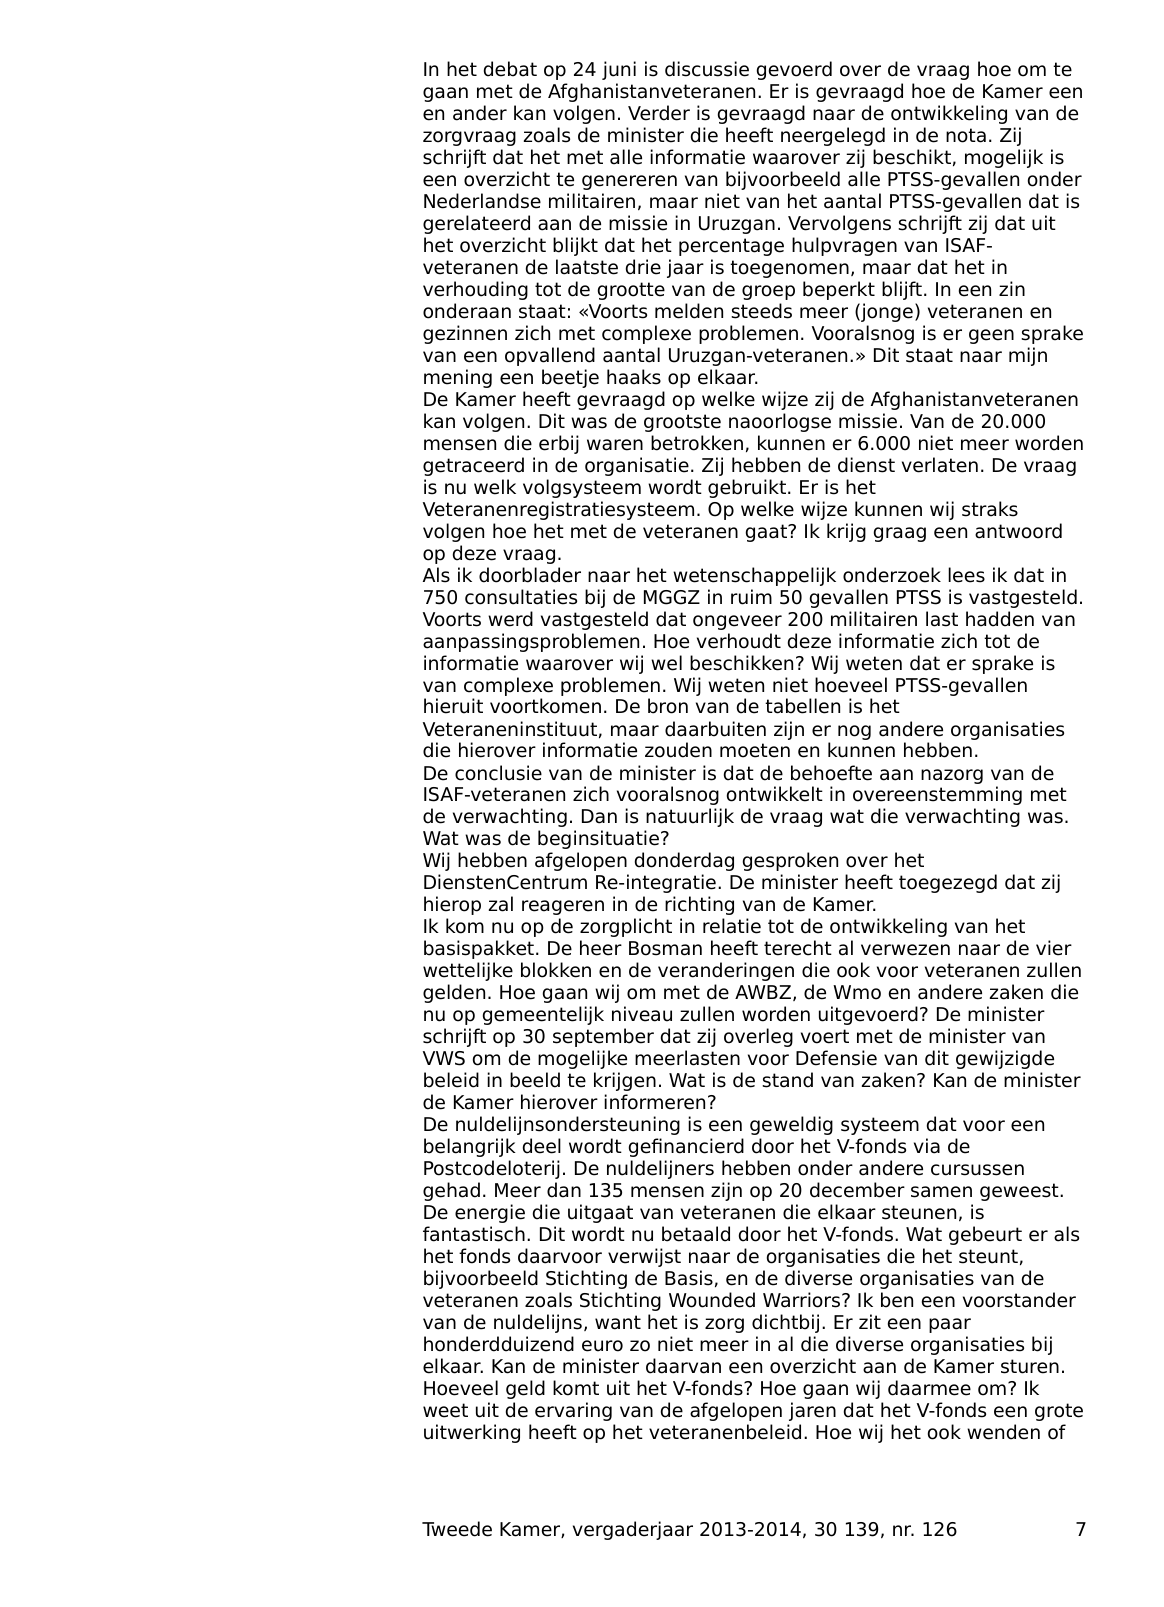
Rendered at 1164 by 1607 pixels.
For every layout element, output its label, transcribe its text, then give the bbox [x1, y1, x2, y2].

text De Kamer heeft gevraagd op welke wijze zij de Afghanistanveteranen kan volgen. Dit was de grootste naoorlogse missie. Van de 20.000 mensen die erbij waren betrokken, kunnen er 6.000 niet meer worden getraceerd in de organisatie. Zij hebben de dienst verlaten. De vraag is nu welk volgsysteem wordt gebruikt. Er is het Veteranenregistratiesysteem. Op welke wijze kunnen wij straks volgen hoe het met de veteranen gaat? Ik krijg graag een antwoord op deze vraag. [422, 389, 1087, 564]
text Wij hebben afgelopen donderdag gesproken over het DienstenCentrum Re-integratie. De minister heeft toegezegd dat zij hierop zal reageren in de richting van de Kamer. [422, 850, 1087, 916]
text Ik kom nu op de zorgplicht in relatie tot de ontwikkeling van het basispakket. De heer Bosman heeft terecht al verwezen naar de vier wettelijke blokken en de veranderingen die ook voor veteranen zullen gelden. Hoe gaan wij om met de AWBZ, de Wmo en andere zaken die nu op gemeentelijk niveau zullen worden uitgevoerd? De minister schrijft op 30 september dat zij overleg voert met de minister van VWS om de mogelijke meerlasten voor Defensie van dit gewijzigde beleid in beeld te krijgen. Wat is de stand van zaken? Kan de minister de Kamer hierover informeren? [422, 916, 1087, 1114]
text Als ik doorblader naar het wetenschappelijk onderzoek lees ik dat in 750 consultaties bij de MGGZ in ruim 50 gevallen PTSS is vastgesteld. Voorts werd vastgesteld dat ongeveer 200 militairen last hadden van aanpassingsproblemen. Hoe verhoudt deze informatie zich tot de informatie waarover wij wel beschikken? Wij weten dat er sprake is van complexe problemen. Wij weten niet hoeveel PTSS-gevallen hieruit voortkomen. De bron van de tabellen is het Veteraneninstituut, maar daarbuiten zijn er nog andere organisaties die hierover informatie zouden moeten en kunnen hebben. [422, 564, 1087, 762]
text De conclusie van de minister is dat de behoefte aan nazorg van de ISAF-veteranen zich vooralsnog ontwikkelt in overeenstemming met de verwachting. Dan is natuurlijk de vraag wat die verwachting was. Wat was de beginsituatie? [422, 762, 1087, 850]
text De nuldelijnsondersteuning is een geweldig systeem dat voor een belangrijk deel wordt gefinancierd door het V-fonds via de Postcodeloterij. De nuldelijners hebben onder andere cursussen gehad. Meer dan 135 mensen zijn op 20 december samen geweest. De energie die uitgaat van veteranen die elkaar steunen, is fantastisch. Dit wordt nu betaald door het V-fonds. Wat gebeurt er als het fonds daarvoor verwijst naar de organisaties die het steunt, bijvoorbeeld Stichting de Basis, en de diverse organisaties van de veteranen zoals Stichting Wounded Warriors? Ik ben een voorstander van de nuldelijns, want het is zorg dichtbij. Er zit een paar honderdduizend euro zo niet meer in al die diverse organisaties bij elkaar. Kan de minister daarvan een overzicht aan de Kamer sturen. Hoeveel geld komt uit het V-fonds? Hoe gaan wij daarmee om? Ik weet uit de ervaring van de afgelopen jaren dat het V-fonds een grote uitwerking heeft op het veteranenbeleid. Hoe wij het ook wenden of [422, 1114, 1087, 1444]
text In het debat op 24 juni is discussie gevoerd over de vraag hoe om te gaan met de Afghanistanveteranen. Er is gevraagd hoe de Kamer een en ander kan volgen. Verder is gevraagd naar de ontwikkeling van de zorgvraag zoals de minister die heeft neergelegd in de nota. Zij schrijft dat het met alle informatie waarover zij beschikt, mogelijk is een overzicht te genereren van bijvoorbeeld alle PTSS-gevallen onder Nederlandse militairen, maar niet van het aantal PTSS-gevallen dat is gerelateerd aan de missie in Uruzgan. Vervolgens schrijft zij dat uit het overzicht blijkt dat het percentage hulpvragen van ISAF-veteranen de laatste drie jaar is toegenomen, maar dat het in verhouding tot de grootte van de groep beperkt blijft. In een zin onderaan staat: «Voorts melden steeds meer (jonge) veteranen en gezinnen zich met complexe problemen. Vooralsnog is er geen sprake van een opvallend aantal Uruzgan-veteranen.» Dit staat naar mijn mening een beetje haaks op elkaar. [422, 59, 1087, 389]
